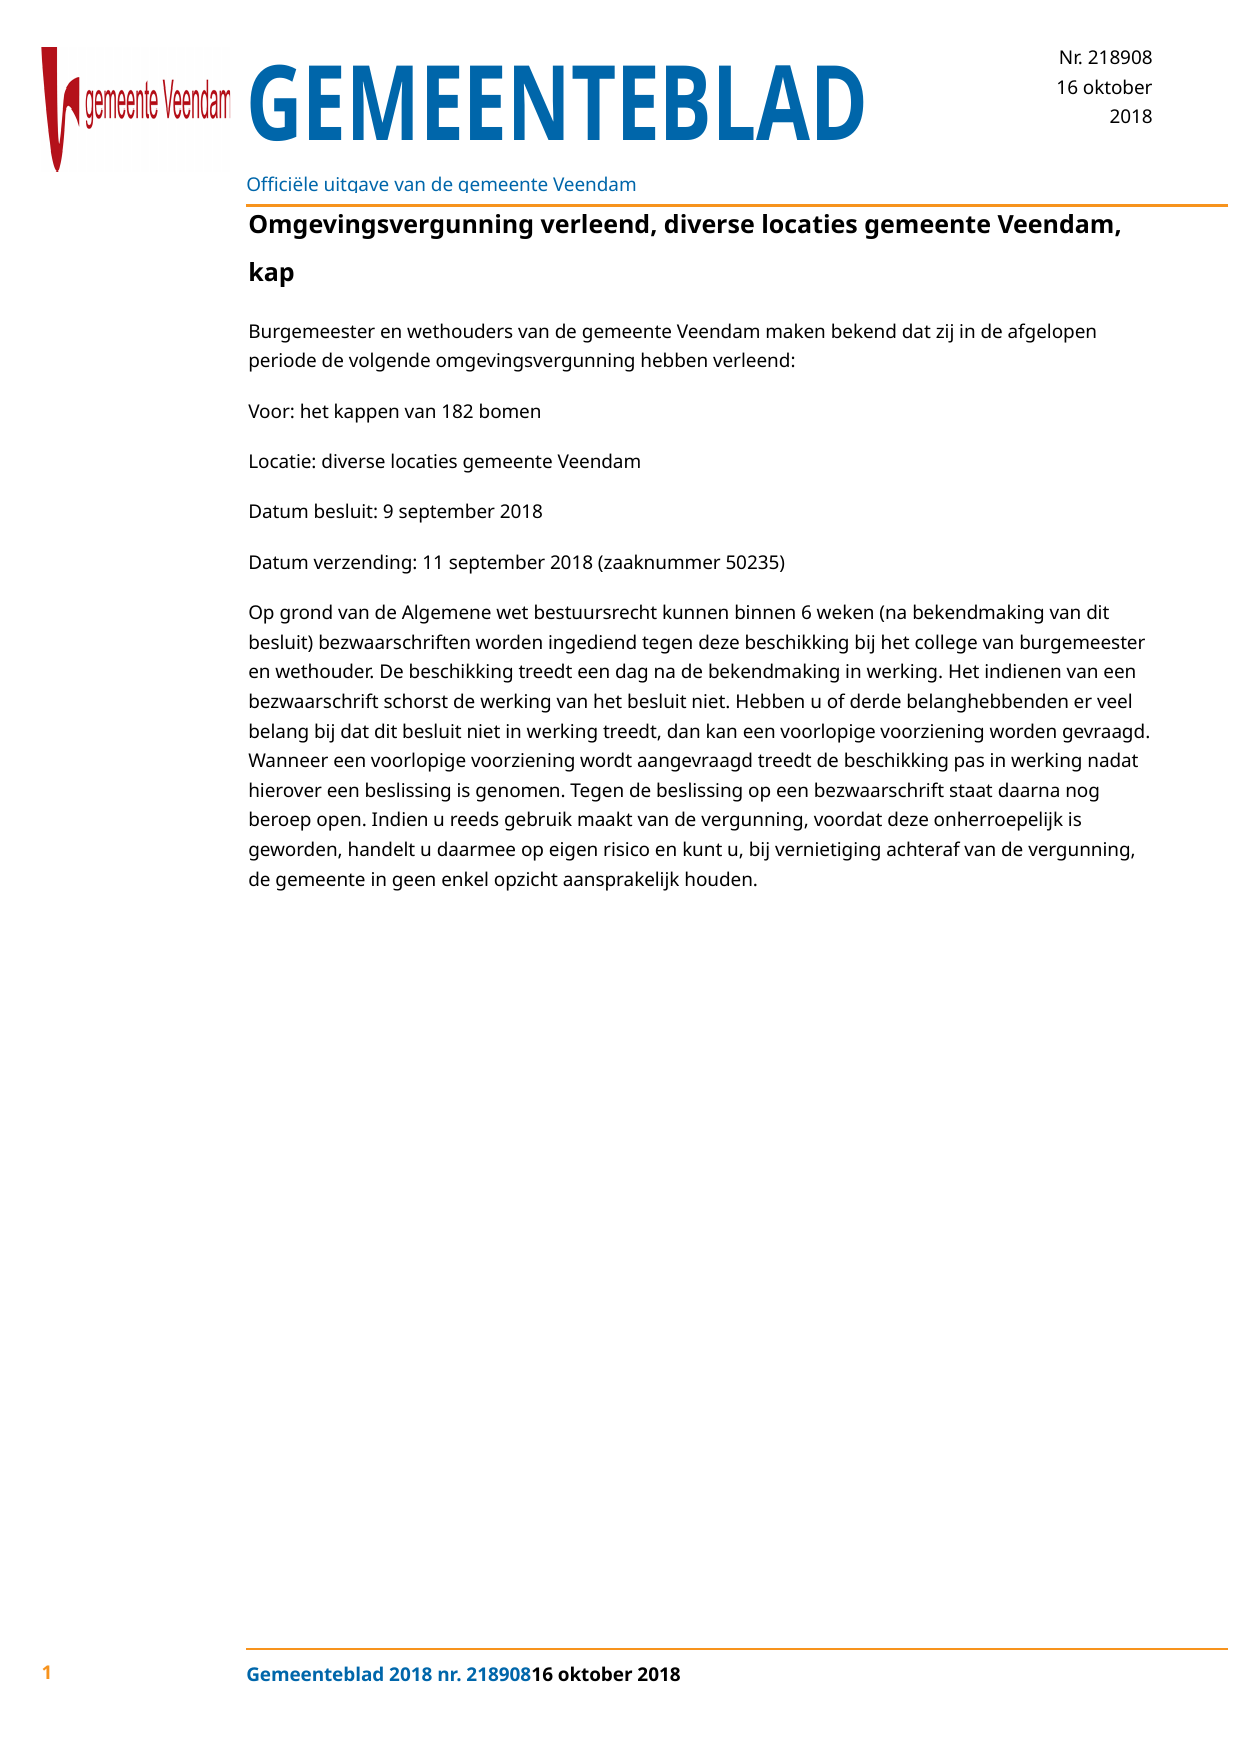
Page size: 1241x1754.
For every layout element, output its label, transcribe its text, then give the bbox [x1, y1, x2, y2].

picture [41, 47, 231, 172]
text Op grond van de Algemene wet bestuursrecht kunnen binnen 6 weken (na bekendmaking van dit besluit) bezwaarschriften worden ingediend tegen deze beschikking bij het college van burgemeester en wethouder. De beschikking treedt een dag na de bekendmaking in werking. Het indienen van een bezwaarschrift schorst de werking van het besluit niet. Hebben u of derde belanghebbenden er veel belang bij dat dit besluit niet in werking treedt, dan kan een voorlopige voorziening worden gevraagd. Wanneer een voorlopige voorziening wordt aangevraagd treedt de beschikking pas in werking nadat hierover een beslissing is genomen. Tegen de beslissing op een bezwaarschrift staat daarna nog beroep open. Indien u reeds gebruik maakt van de vergunning, voordat deze onherroepelijk is geworden, handelt u daarmee op eigen risico en kunt u, bij vernietiging achteraf van de vergunning, de gemeente in geen enkel opzicht aansprakelijk houden. [248, 599, 1152, 892]
text Voor: het kappen van 182 bomen [248, 398, 1152, 424]
text Datum verzending: 11 september 2018 (zaaknummer 50235) [248, 549, 1152, 575]
text Omgevingsvergunning verleend, diverse locaties gemeente Veendam, kap [248, 207, 1152, 288]
text Datum besluit: 9 september 2018 [248, 499, 1152, 524]
text Locatie: diverse locaties gemeente Veendam [248, 448, 1152, 474]
text Burgemeester en wethouders van de gemeente Veendam maken bekend dat zij in de afgelopen periode de volgende omgevingsvergunning hebben verleend: [248, 318, 1152, 373]
